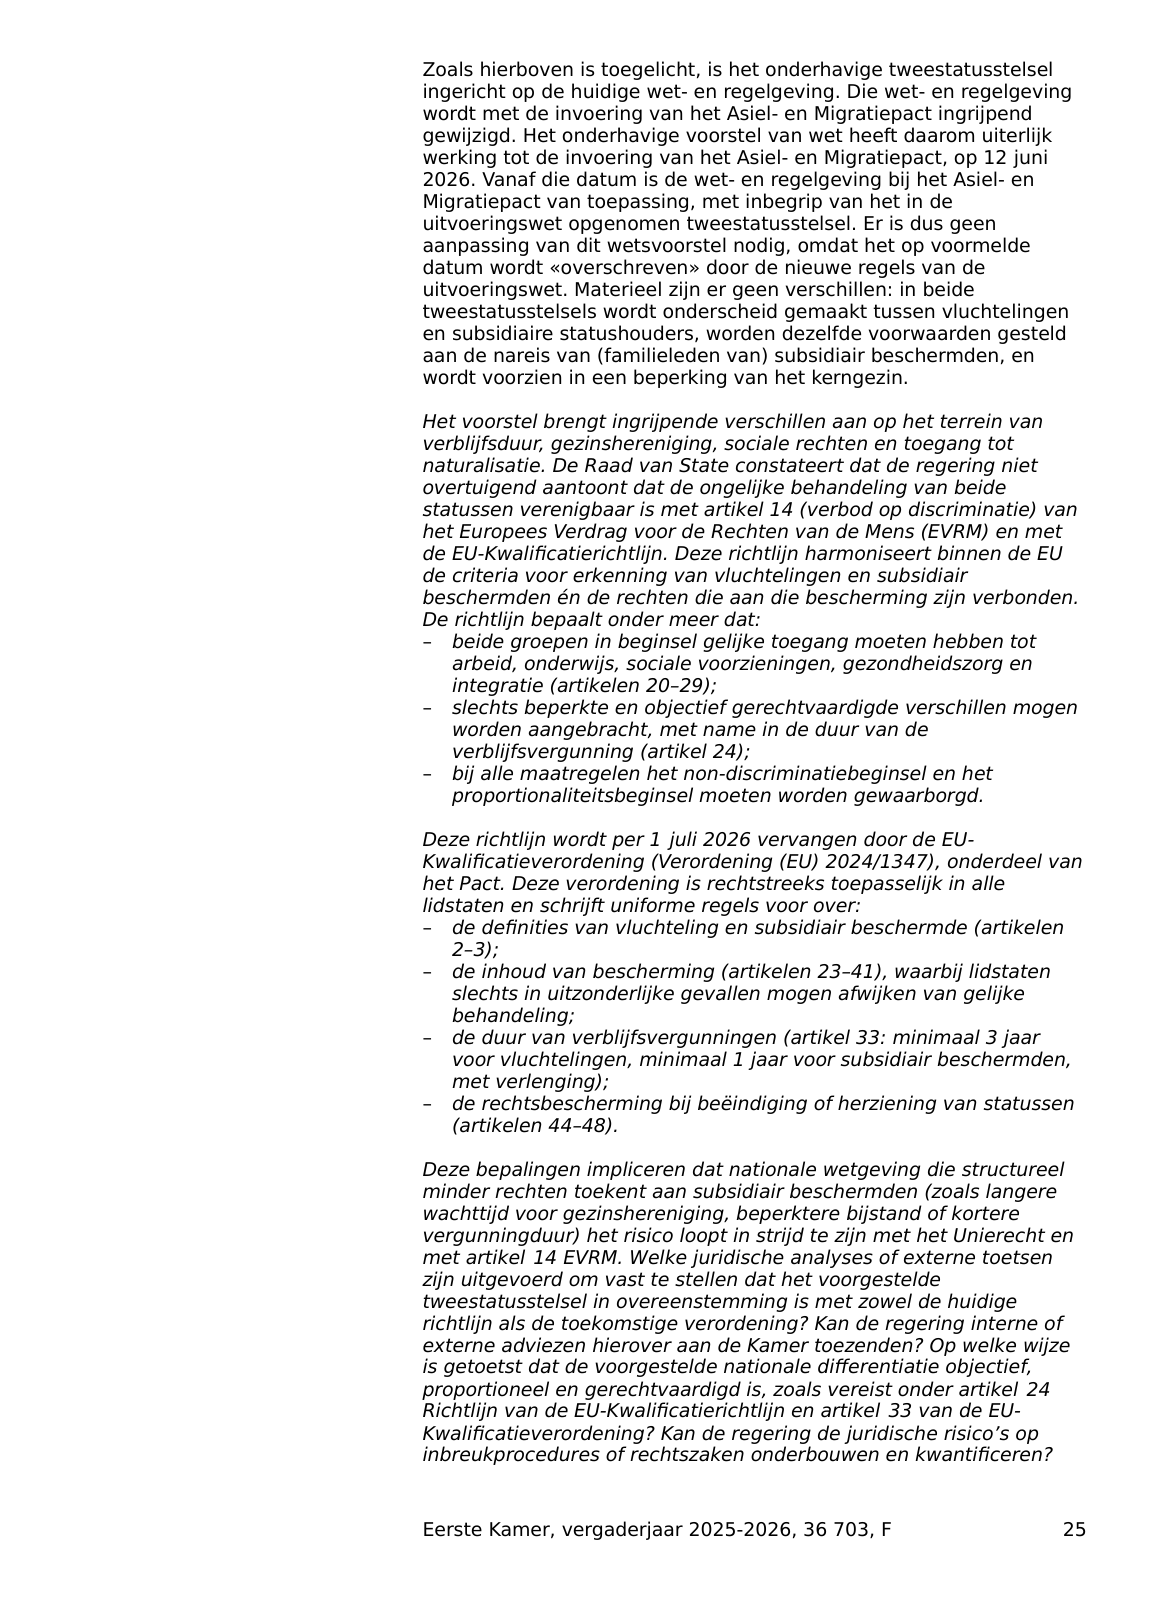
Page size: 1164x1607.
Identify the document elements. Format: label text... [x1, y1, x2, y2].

text – slechts beperkte en objectief gerechtvaardigde verschillen mogen worden aangebracht, met name in de duur van de verblijfsvergunning (artikel 24); [422, 697, 1087, 763]
text – de duur van verblijfsvergunningen (artikel 33: minimaal 3 jaar voor vluchtelingen, minimaal 1 jaar voor subsidiair beschermden, met verlenging); [422, 1027, 1087, 1092]
text – de inhoud van bescherming (artikelen 23–41), waarbij lidstaten slechts in uitzonderlijke gevallen mogen afwijken van gelijke behandeling; [422, 961, 1087, 1027]
text – bij alle maatregelen het non-discriminatiebeginsel en het proportionaliteitsbeginsel moeten worden gewaarborgd. [422, 763, 1087, 807]
text – de rechtsbescherming bij beëindiging of herziening van statussen (artikelen 44–48). [422, 1092, 1087, 1136]
text – de definities van vluchteling en subsidiair beschermde (artikelen 2–3); [422, 917, 1087, 961]
text Deze bepalingen impliceren dat nationale wetgeving die structureel minder rechten toekent aan subsidiair beschermden (zoals langere wachttijd voor gezinshereniging, beperktere bijstand of kortere vergunningduur) het risico loopt in strijd te zijn met het Unierecht en met artikel 14 EVRM. Welke juridische analyses of externe toetsen zijn uitgevoerd om vast te stellen dat het voorgestelde tweestatusstelsel in overeenstemming is met zowel de huidige richtlijn als de toekomstige verordening? Kan de regering interne of externe adviezen hierover aan de Kamer toezenden? Op welke wijze is getoetst dat de voorgestelde nationale differentiatie objectief, proportioneel en gerechtvaardigd is, zoals vereist onder artikel 24 Richtlijn van de EU-Kwalificatierichtlijn en artikel 33 van de EU-Kwalificatieverordening? Kan de regering de juridische risico’s op inbreukprocedures of rechtszaken onderbouwen en kwantificeren? [422, 1159, 1087, 1466]
text – beide groepen in beginsel gelijke toegang moeten hebben tot arbeid, onderwijs, sociale voorzieningen, gezondheidszorg en integratie (artikelen 20–29); [422, 631, 1087, 697]
text Het voorstel brengt ingrijpende verschillen aan op het terrein van verblijfsduur, gezinshereniging, sociale rechten en toegang tot naturalisatie. De Raad van State constateert dat de regering niet overtuigend aantoont dat de ongelijke behandeling van beide statussen verenigbaar is met artikel 14 (verbod op discriminatie) van het Europees Verdrag voor de Rechten van de Mens (EVRM) en met de EU-Kwalificatierichtlijn. Deze richtlijn harmoniseert binnen de EU de criteria voor erkenning van vluchtelingen en subsidiair beschermden én de rechten die aan die bescherming zijn verbonden. De richtlijn bepaalt onder meer dat: [422, 411, 1087, 631]
text Zoals hierboven is toegelicht, is het onderhavige tweestatusstelsel ingericht op de huidige wet- en regelgeving. Die wet- en regelgeving wordt met de invoering van het Asiel- en Migratiepact ingrijpend gewijzigd. Het onderhavige voorstel van wet heeft daarom uiterlijk werking tot de invoering van het Asiel- en Migratiepact, op 12 juni 2026. Vanaf die datum is de wet- en regelgeving bij het Asiel- en Migratiepact van toepassing, met inbegrip van het in de uitvoeringswet opgenomen tweestatusstelsel. Er is dus geen aanpassing van dit wetsvoorstel nodig, omdat het op voormelde datum wordt «overschreven» door de nieuwe regels van de uitvoeringswet. Materieel zijn er geen verschillen: in beide tweestatusstelsels wordt onderscheid gemaakt tussen vluchtelingen en subsidiaire statushouders, worden dezelfde voorwaarden gesteld aan de nareis van (familieleden van) subsidiair beschermden, en wordt voorzien in een beperking van het kerngezin. [422, 59, 1087, 389]
text Deze richtlijn wordt per 1 juli 2026 vervangen door de EU-Kwalificatieverordening (Verordening (EU) 2024/1347), onderdeel van het Pact. Deze verordening is rechtstreeks toepasselijk in alle lidstaten en schrijft uniforme regels voor over: [422, 829, 1087, 917]
